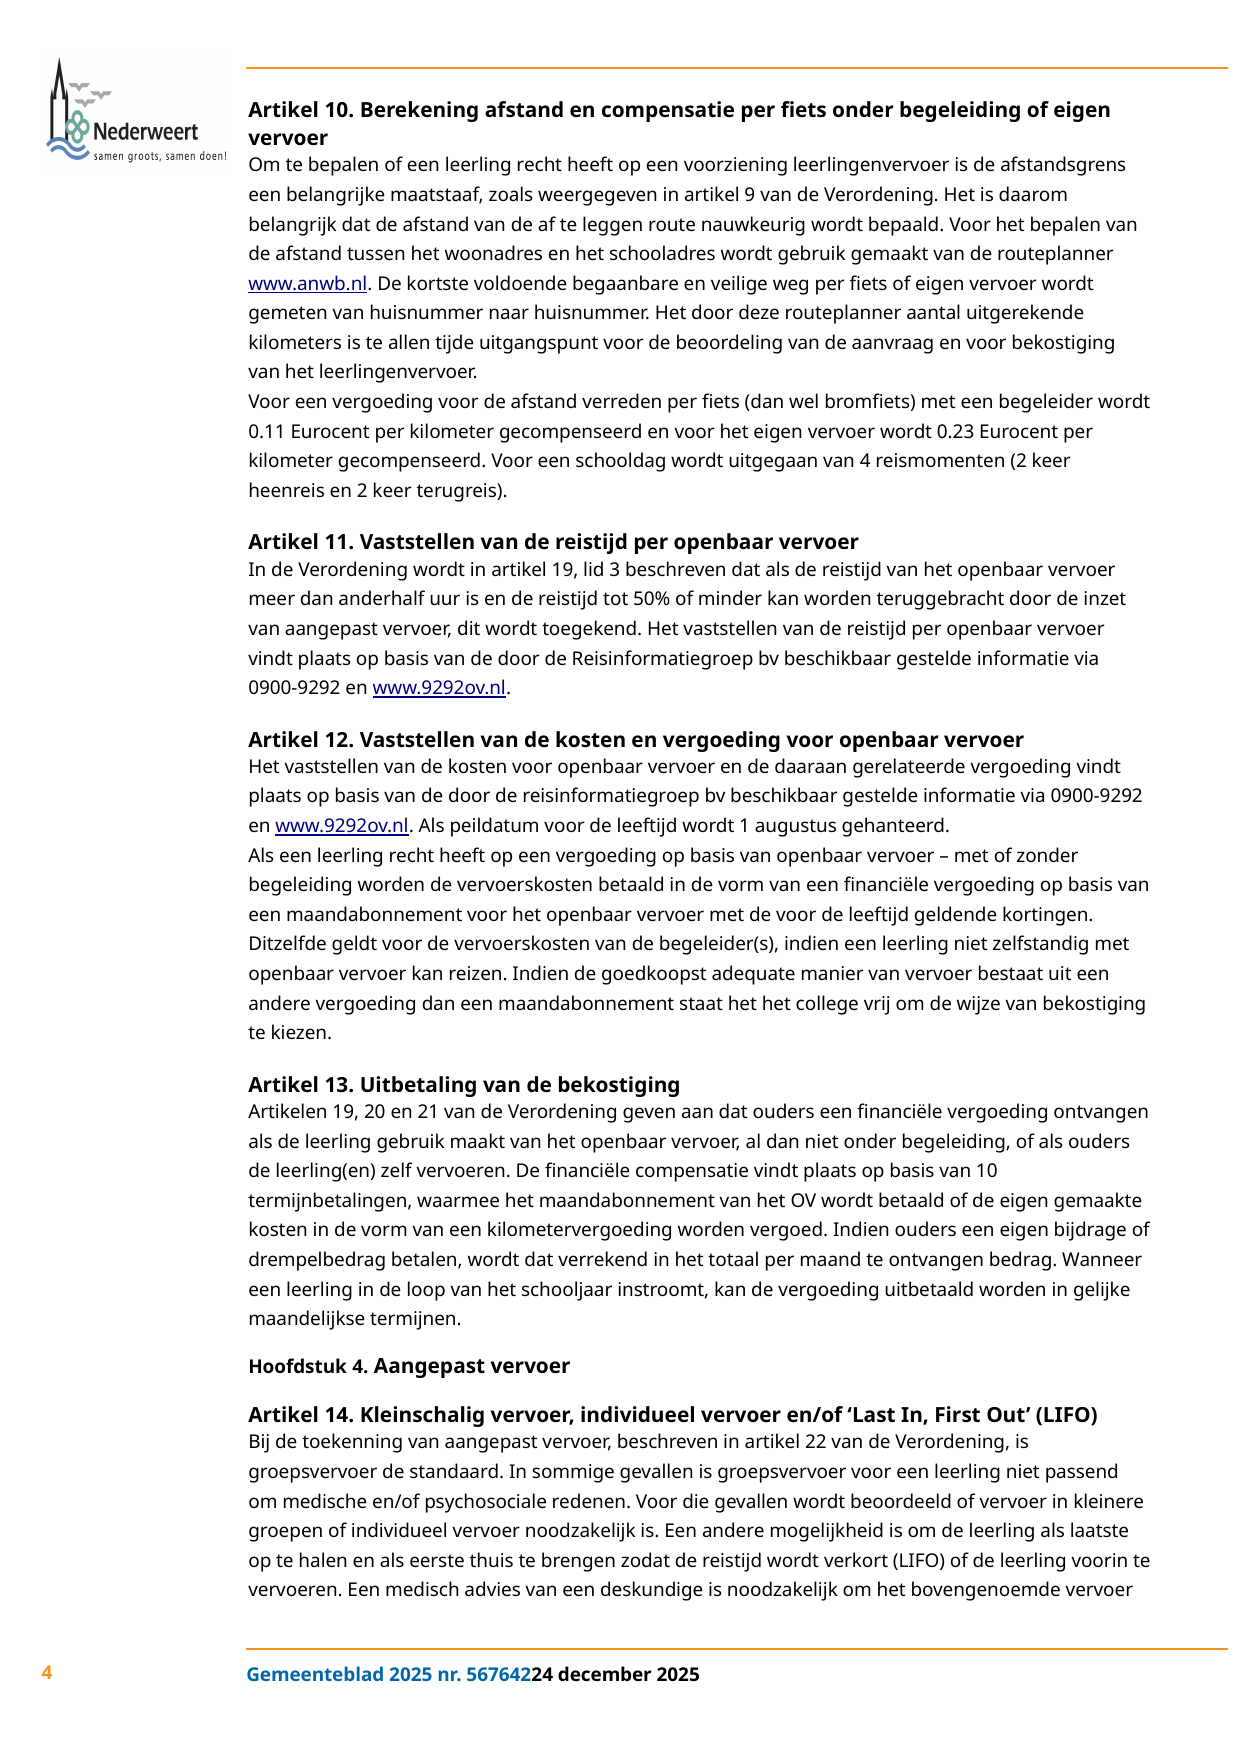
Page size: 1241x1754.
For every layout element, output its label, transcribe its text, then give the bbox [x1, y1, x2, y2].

text Om te bepalen of een leerling recht heeft op een voorziening leerlingenvervoer is de afstandsgrens een belangrijke maatstaaf, zoals weergegeven in artikel 9 van de Verordening. Het is daarom belangrijk dat de afstand van de af te leggen route nauwkeurig wordt bepaald. Voor het bepalen van de afstand tussen het woonadres en het schooladres wordt gebruik gemaakt van de routeplanner www.anwb.nl. De kortste voldoende begaanbare en veilige weg per fiets of eigen vervoer wordt gemeten van huisnummer naar huisnummer. Het door deze routeplanner aantal uitgerekende kilometers is te allen tijde uitgangspunt voor de beoordeling van de aanvraag en voor bekostiging van het leerlingenvervoer. [248, 152, 1152, 384]
text Hoofdstuk 4. Aangepast vervoer [248, 1351, 1152, 1379]
text In de Verordening wordt in artikel 19, lid 3 beschreven dat als de reistijd van het openbaar vervoer meer dan anderhalf uur is en de reistijd tot 50% of minder kan worden teruggebracht door de inzet van aangepast vervoer, dit wordt toegekend. Het vaststellen van de reistijd per openbaar vervoer vindt plaats op basis van de door de Reisinformatiegroep bv beschikbaar gestelde informatie via 0900-9292 en www.9292ov.nl. [248, 556, 1152, 700]
text Bij de toekenning van aangepast vervoer, beschreven in artikel 22 van de Verordening, is groepsvervoer de standaard. In sommige gevallen is groepsvervoer voor een leerling niet passend om medische en/of psychosociale redenen. Voor die gevallen wordt beoordeeld of vervoer in kleinere groepen of individueel vervoer noodzakelijk is. Een andere mogelijkheid is om de leerling als laatste op te halen en als eerste thuis te brengen zodat de reistijd wordt verkort (LIFO) of de leerling voorin te vervoeren. Een medisch advies van een deskundige is noodzakelijk om het bovengenoemde vervoer [248, 1429, 1152, 1602]
text Artikel 13. Uitbetaling van de bekostiging [248, 1070, 1152, 1098]
text Het vaststellen van de kosten voor openbaar vervoer en de daaraan gerelateerde vergoeding vindt plaats op basis van de door de reisinformatiegroep bv beschikbaar gestelde informatie via 0900-9292 en www.9292ov.nl. Als peildatum voor de leeftijd wordt 1 augustus gehanteerd. [248, 753, 1152, 838]
text Artikel 11. Vaststellen van de reistijd per openbaar vervoer [248, 527, 1152, 556]
text Artikelen 19, 20 en 21 van de Verordening geven aan dat ouders een financiële vergoeding ontvangen als de leerling gebruik maakt van het openbaar vervoer, al dan niet onder begeleiding, of als ouders de leerling(en) zelf vervoeren. De financiële compensatie vindt plaats op basis van 10 termijnbetalingen, waarmee het maandabonnement van het OV wordt betaald of de eigen gemaakte kosten in de vorm van een kilometervergoeding worden vergoed. Indien ouders een eigen bijdrage of drempelbedrag betalen, wordt dat verrekend in het totaal per maand te ontvangen bedrag. Wanneer een leerling in de loop van het schooljaar instroomt, kan de vergoeding uitbetaald worden in gelijke maandelijkse termijnen. [248, 1098, 1152, 1331]
text Artikel 12. Vaststellen van de kosten en vergoeding voor openbaar vervoer [248, 725, 1152, 753]
text Artikel 10. Berekening afstand en compensatie per fiets onder begeleiding of eigen vervoer [248, 95, 1152, 152]
picture [41, 47, 231, 172]
text Als een leerling recht heeft op een vergoeding op basis van openbaar vervoer – met of zonder begeleiding worden de vervoerskosten betaald in de vorm van een financiële vergoeding op basis van een maandabonnement voor het openbaar vervoer met de voor de leeftijd geldende kortingen. Ditzelfde geldt voor de vervoerskosten van de begeleider(s), indien een leerling niet zelfstandig met openbaar vervoer kan reizen. Indien de goedkoopst adequate manier van vervoer bestaat uit een andere vergoeding dan een maandabonnement staat het het college vrij om de wijze van bekostiging te kiezen. [248, 842, 1152, 1045]
text Voor een vergoeding voor de afstand verreden per fiets (dan wel bromfiets) met een begeleider wordt 0.11 Eurocent per kilometer gecompenseerd en voor het eigen vervoer wordt 0.23 Eurocent per kilometer gecompenseerd. Voor een schooldag wordt uitgegaan van 4 reismomenten (2 keer heenreis en 2 keer terugreis). [248, 388, 1152, 503]
text Artikel 14. Kleinschalig vervoer, individueel vervoer en/of ‘Last In, First Out’ (LIFO) [248, 1400, 1152, 1429]
